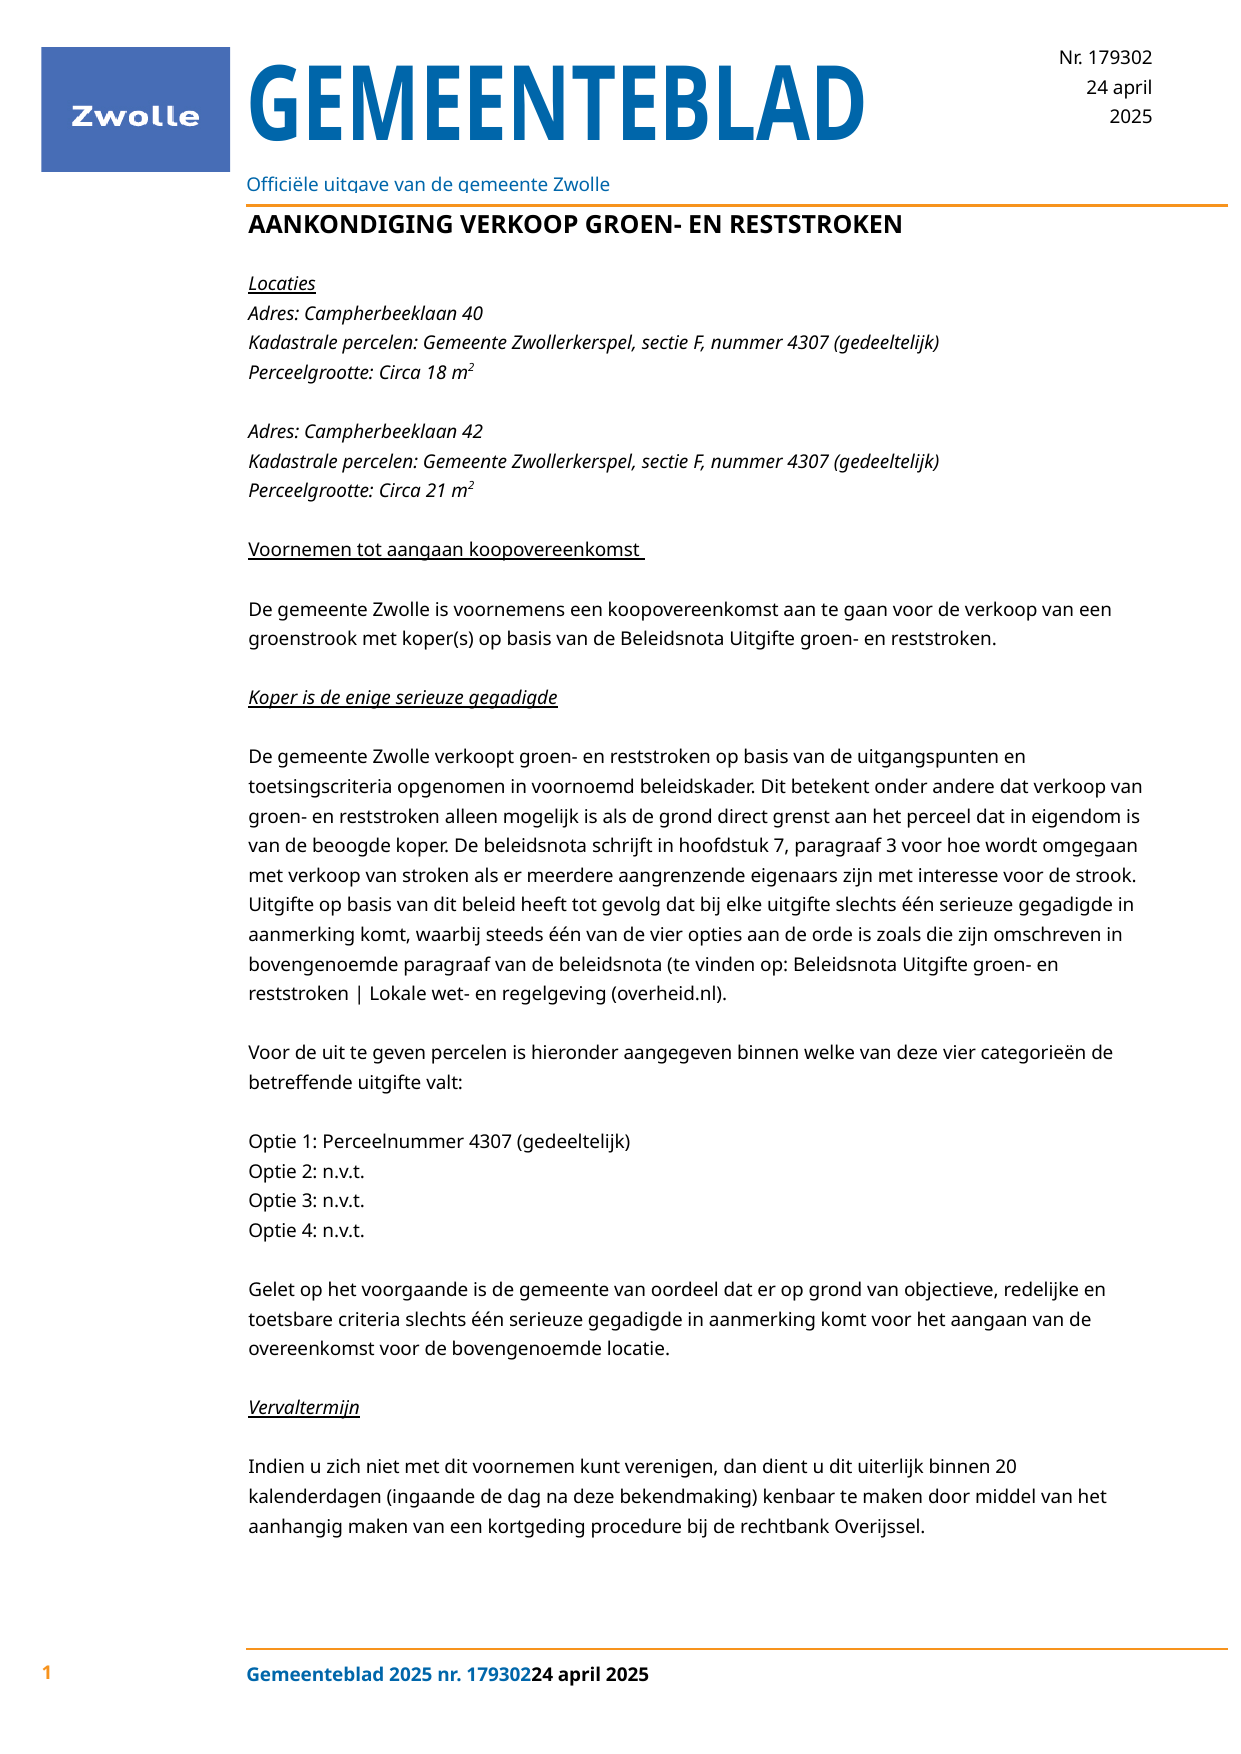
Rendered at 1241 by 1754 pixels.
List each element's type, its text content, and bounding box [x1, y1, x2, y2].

text Perceelgrootte: Circa 21 m2 [248, 477, 1152, 503]
text Kadastrale percelen: Gemeente Zwollerkerspel, sectie F, nummer 4307 (gedeeltelijk) [248, 448, 1152, 473]
text Voornemen tot aangaan koopovereenkomst [248, 537, 1152, 562]
text AANKONDIGING VERKOOP GROEN- EN RESTSTROKEN [248, 207, 1152, 241]
text Optie 4: n.v.t. [248, 1217, 1152, 1243]
text Adres: Campherbeeklaan 40 [248, 300, 1152, 326]
text De gemeente Zwolle verkoopt groen- en reststroken op basis van de uitgangspunten en toetsingscriteria opgenomen in voornoemd beleidskader. Dit betekent onder andere dat verkoop van groen- en reststroken alleen mogelijk is als de grond direct grenst aan het perceel dat in eigendom is van de beoogde koper. De beleidsnota schrijft in hoofdstuk 7, paragraaf 3 voor hoe wordt omgegaan met verkoop van stroken als er meerdere aangrenzende eigenaars zijn met interesse voor de strook. Uitgifte op basis van dit beleid heeft tot gevolg dat bij elke uitgifte slechts één serieuze gegadigde in aanmerking komt, waarbij steeds één van de vier opties aan de orde is zoals die zijn omschreven in bovengenoemde paragraaf van de beleidsnota (te vinden op: Beleidsnota Uitgifte groen- en reststroken | Lokale wet- en regelgeving (overheid.nl). [248, 744, 1152, 1006]
text Optie 1: Perceelnummer 4307 (gedeeltelijk) [248, 1128, 1152, 1154]
text Gelet op het voorgaande is de gemeente van oordeel dat er op grond van objectieve, redelijke en toetsbare criteria slechts één serieuze gegadigde in aanmerking komt voor het aangaan van de overeenkomst voor de bovengenoemde locatie. [248, 1276, 1152, 1361]
text Indien u zich niet met dit voornemen kunt verenigen, dan dient u dit uiterlijk binnen 20 kalenderdagen (ingaande de dag na deze bekendmaking) kenbaar te maken door middel van het aanhangig maken van een kortgeding procedure bij de rechtbank Overijssel. [248, 1454, 1152, 1538]
text Perceelgrootte: Circa 18 m2 [248, 359, 1152, 385]
text Locaties [248, 270, 1152, 296]
text Adres: Campherbeeklaan 42 [248, 418, 1152, 444]
text Optie 3: n.v.t. [248, 1187, 1152, 1213]
picture [41, 47, 231, 172]
text Optie 2: n.v.t. [248, 1158, 1152, 1183]
text Koper is de enige serieuze gegadigde [248, 684, 1152, 710]
text Kadastrale percelen: Gemeente Zwollerkerspel, sectie F, nummer 4307 (gedeeltelijk) [248, 329, 1152, 355]
text Voor de uit te geven percelen is hieronder aangegeven binnen welke van deze vier categorieën de betreffende uitgifte valt: [248, 1039, 1152, 1095]
text Vervaltermijn [248, 1394, 1152, 1420]
text De gemeente Zwolle is voornemens een koopovereenkomst aan te gaan voor de verkoop van een groenstrook met koper(s) op basis van de Beleidsnota Uitgifte groen- en reststroken. [248, 596, 1152, 651]
